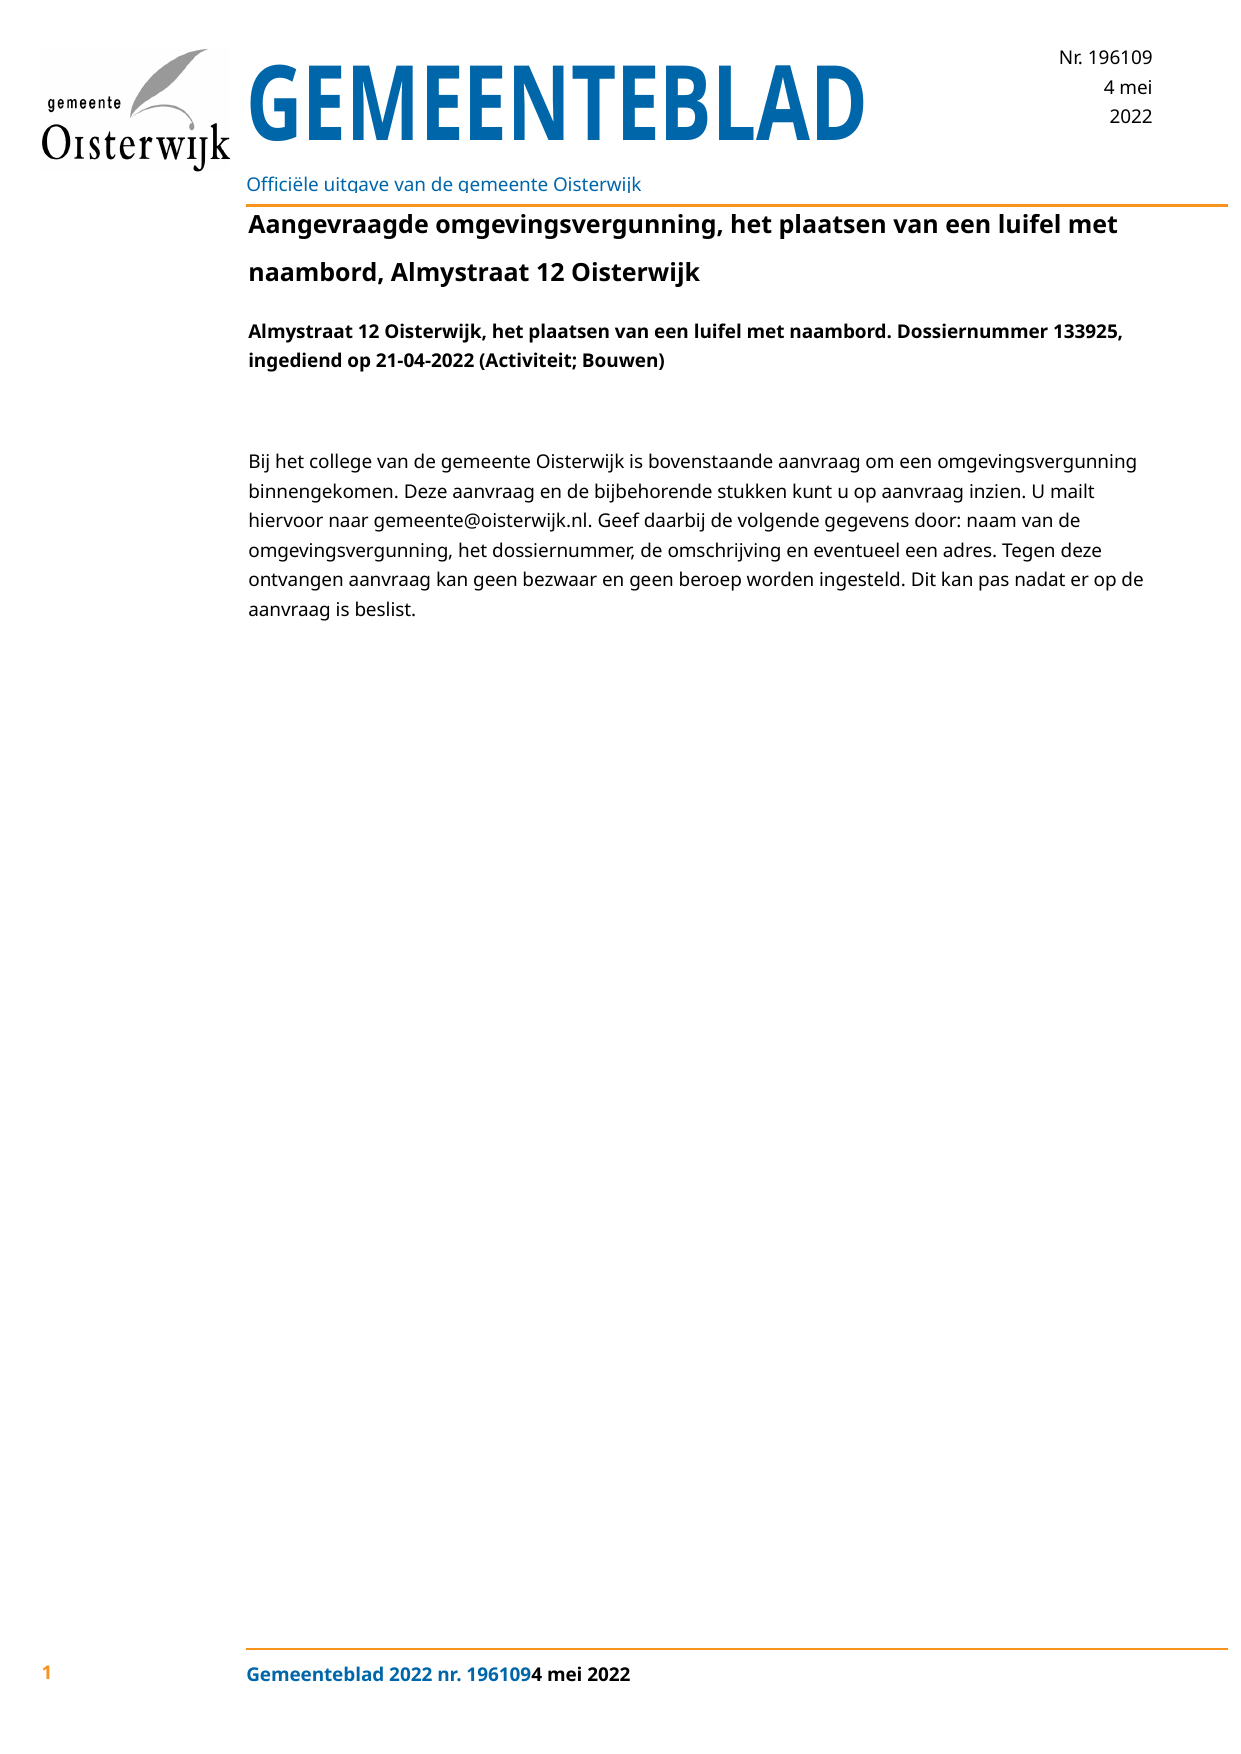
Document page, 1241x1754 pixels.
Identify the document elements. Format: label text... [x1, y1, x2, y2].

text Almystraat 12 Oisterwijk, het plaatsen van een luifel met naambord. Dossiernummer 133925, ingediend op 21-04-2022 (Activiteit; Bouwen) [248, 318, 1152, 373]
text Bij het college van de gemeente Oisterwijk is bovenstaande aanvraag om een omgevingsvergunning binnengekomen. Deze aanvraag en de bijbehorende stukken kunt u op aanvraag inzien. U mailt hiervoor naar gemeente@oisterwijk.nl. Geef daarbij de volgende gegevens door: naam van de omgevingsvergunning, het dossiernummer, de omschrijving en eventueel een adres. Tegen deze ontvangen aanvraag kan geen bezwaar en geen beroep worden ingesteld. Dit kan pas nadat er op de aanvraag is beslist. [248, 448, 1152, 622]
picture [41, 47, 231, 172]
text Aangevraagde omgevingsvergunning, het plaatsen van een luifel met naambord, Almystraat 12 Oisterwijk [248, 207, 1152, 288]
